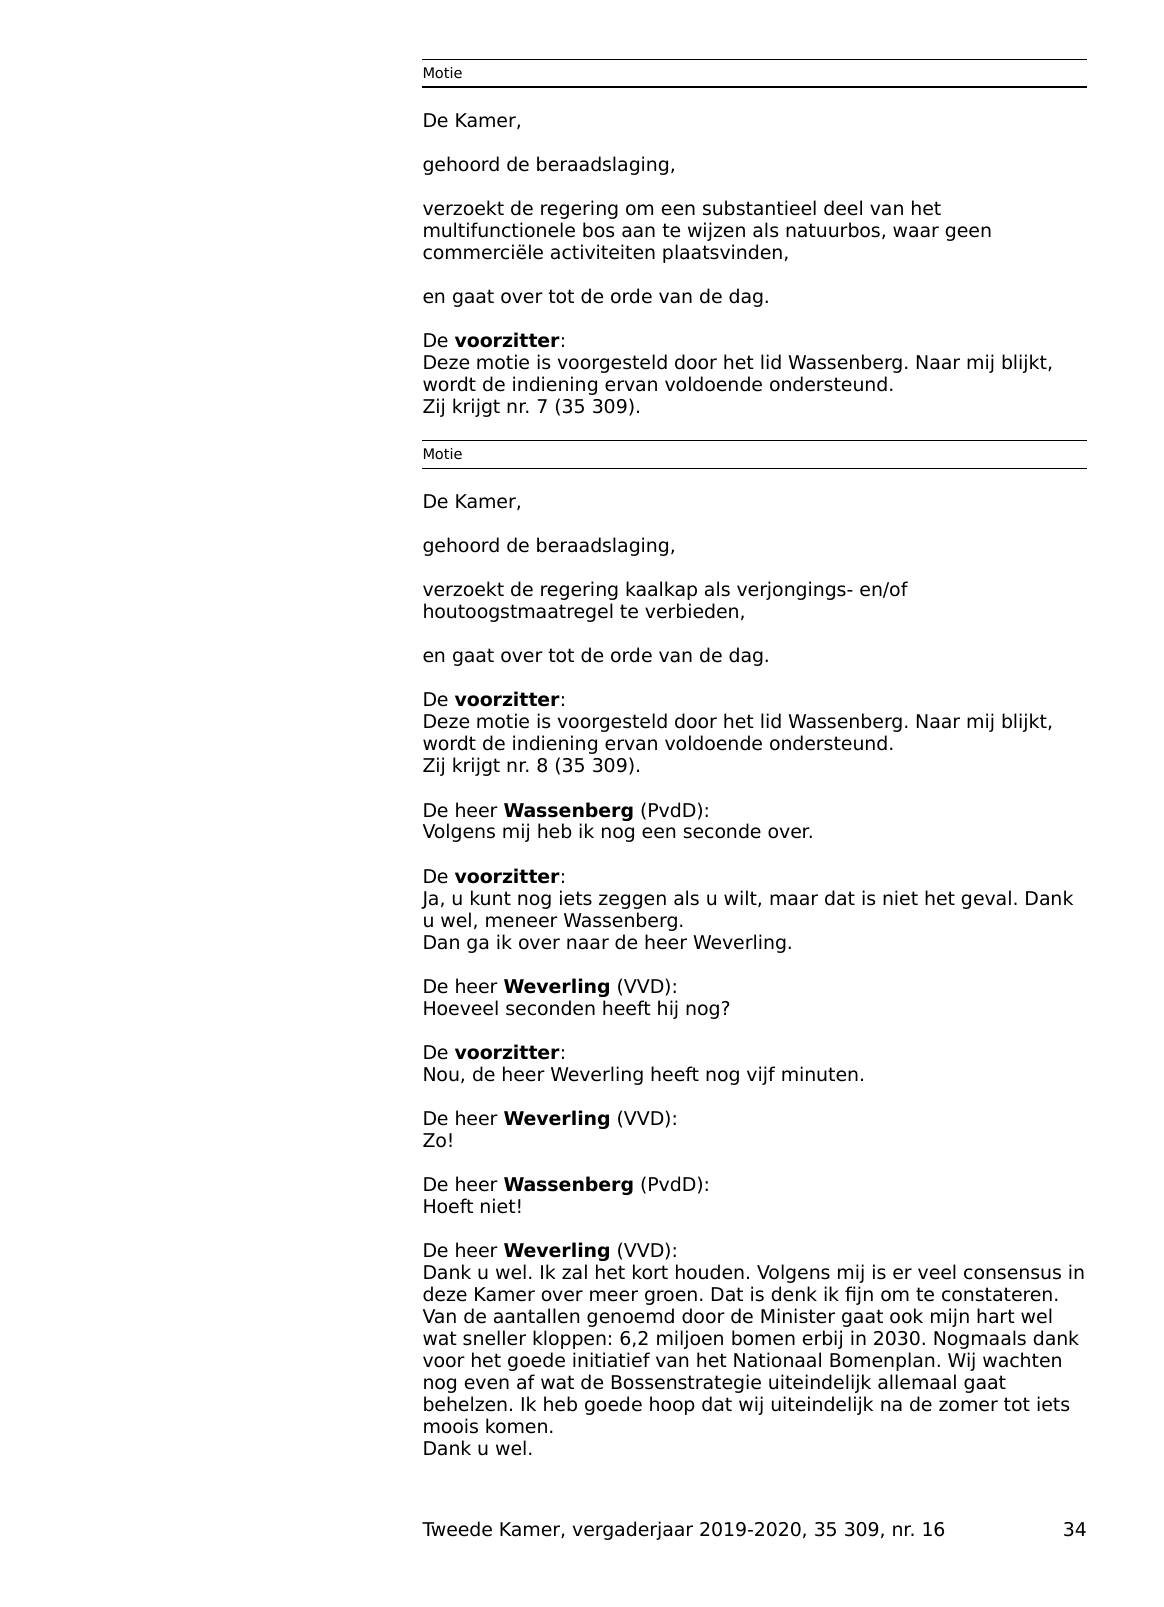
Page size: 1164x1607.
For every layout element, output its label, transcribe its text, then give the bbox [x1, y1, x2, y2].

text De Kamer, [422, 110, 1087, 132]
text Dank u wel. Ik zal het kort houden. Volgens mij is er veel consensus in deze Kamer over meer groen. Dat is denk ik fijn om te constateren. Van de aantallen genoemd door de Minister gaat ook mijn hart wel wat sneller kloppen: 6,2 miljoen bomen erbij in 2030. Nogmaals dank voor het goede initiatief van het Nationaal Bomenplan. Wij wachten nog even af wat de Bossenstrategie uiteindelijk allemaal gaat behelzen. Ik heb goede hoop dat wij uiteindelijk na de zomer tot iets moois komen. [422, 1262, 1087, 1438]
text De heer Weverling (VVD): [422, 1108, 1087, 1130]
text De heer Weverling (VVD): [422, 976, 1087, 998]
text De heer Wassenberg (PvdD): [422, 799, 1087, 821]
table_header Motie [422, 441, 1087, 467]
text en gaat over tot de orde van de dag. [422, 645, 1087, 667]
text De voorzitter: [422, 866, 1087, 888]
text en gaat over tot de orde van de dag. [422, 286, 1087, 308]
text gehoord de beraadslaging, [422, 535, 1087, 557]
text De heer Wassenberg (PvdD): [422, 1174, 1087, 1196]
text Zij krijgt nr. 8 (35 309). [422, 755, 1087, 777]
text Ja, u kunt nog iets zeggen als u wilt, maar dat is niet het geval. Dank u wel, meneer Wassenberg. [422, 888, 1087, 932]
text De heer Weverling (VVD): [422, 1240, 1087, 1262]
text Dank u wel. [422, 1438, 1087, 1460]
text verzoekt de regering kaalkap als verjongings- en/of houtoogstmaatregel te verbieden, [422, 579, 1087, 623]
text De voorzitter: [422, 330, 1087, 352]
text Nou, de heer Weverling heeft nog vijf minuten. [422, 1064, 1087, 1086]
table_header Motie [422, 60, 1087, 86]
text Deze motie is voorgesteld door het lid Wassenberg. Naar mij blijkt, wordt de indiening ervan voldoende ondersteund. [422, 711, 1087, 755]
text verzoekt de regering om een substantieel deel van het multifunctionele bos aan te wijzen als natuurbos, waar geen commerciële activiteiten plaatsvinden, [422, 198, 1087, 264]
text Dan ga ik over naar de heer Weverling. [422, 932, 1087, 953]
text Deze motie is voorgesteld door het lid Wassenberg. Naar mij blijkt, wordt de indiening ervan voldoende ondersteund. [422, 352, 1087, 396]
text Hoeveel seconden heeft hij nog? [422, 998, 1087, 1020]
text Zo! [422, 1130, 1087, 1152]
text De voorzitter: [422, 689, 1087, 711]
text Hoeft niet! [422, 1196, 1087, 1218]
text De Kamer, [422, 491, 1087, 513]
text Zij krijgt nr. 7 (35 309). [422, 396, 1087, 418]
text gehoord de beraadslaging, [422, 154, 1087, 176]
text De voorzitter: [422, 1042, 1087, 1064]
text Volgens mij heb ik nog een seconde over. [422, 821, 1087, 843]
